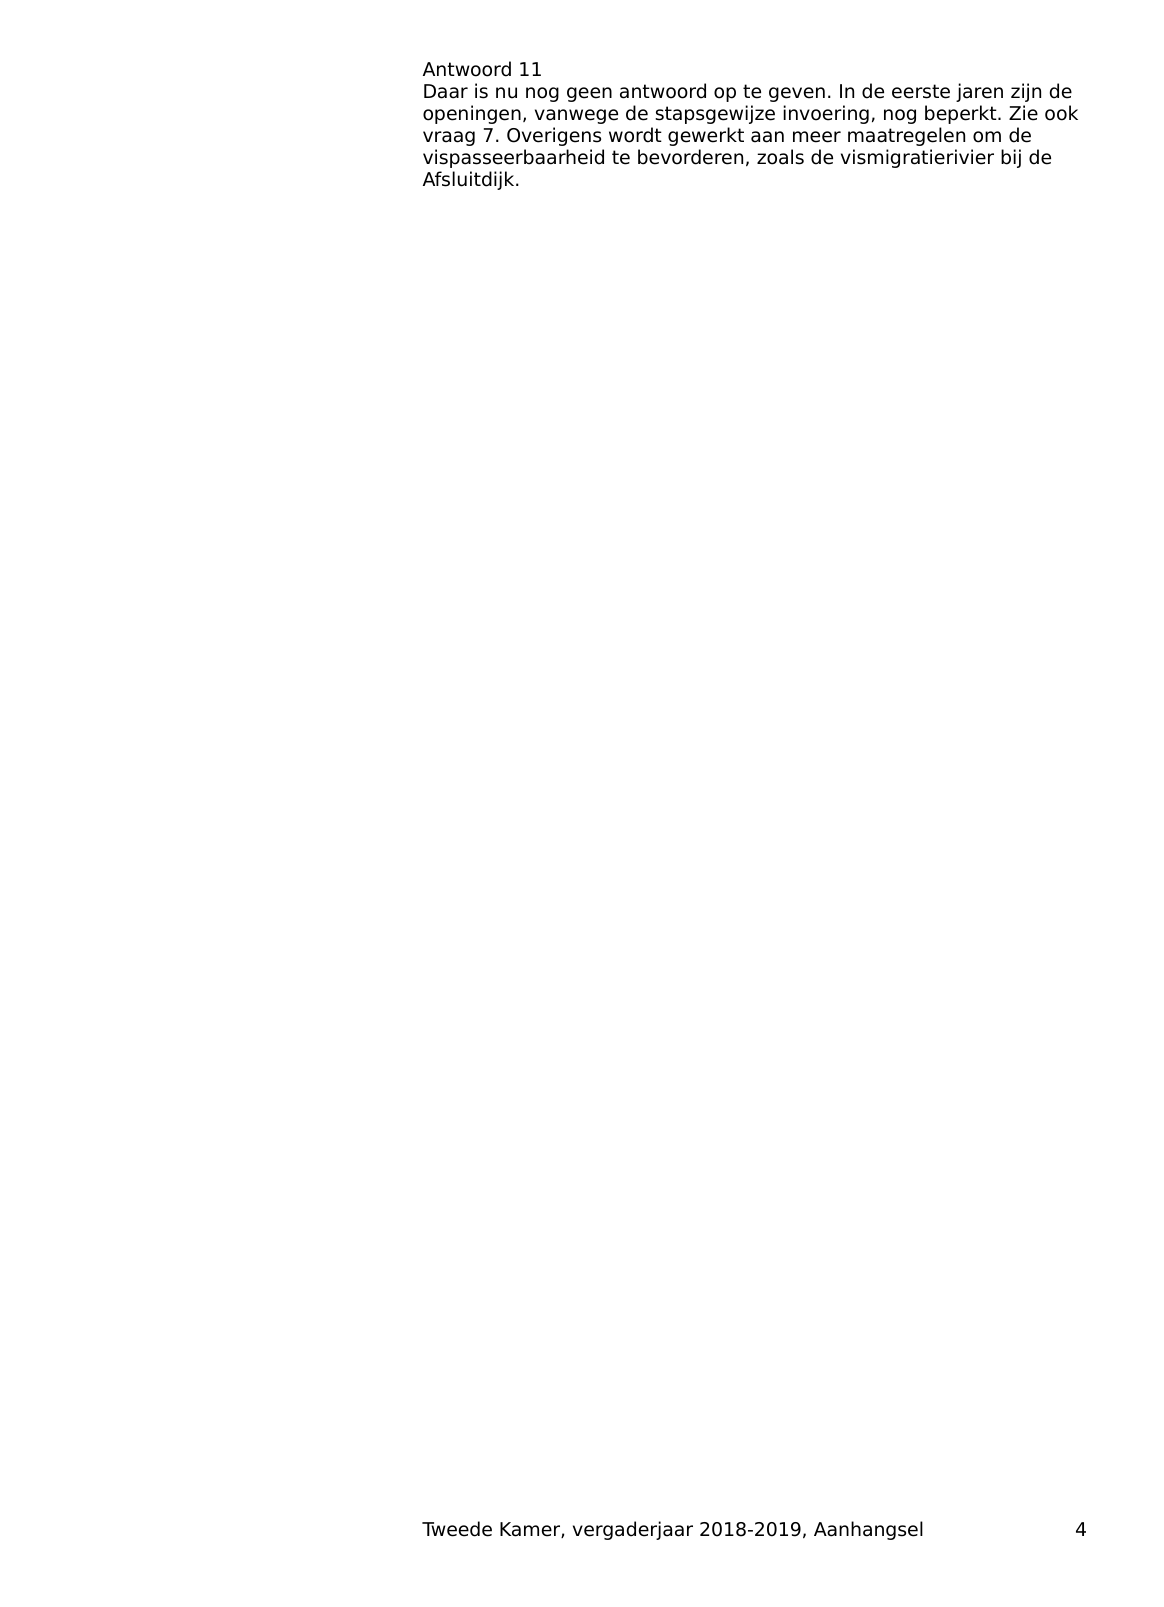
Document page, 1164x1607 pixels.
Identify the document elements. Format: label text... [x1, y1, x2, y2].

text Antwoord 11 [422, 59, 1087, 81]
text Daar is nu nog geen antwoord op te geven. In de eerste jaren zijn de openingen, vanwege de stapsgewijze invoering, nog beperkt. Zie ook vraag 7. Overigens wordt gewerkt aan meer maatregelen om de vispasseerbaarheid te bevorderen, zoals de vismigratierivier bij de Afsluitdijk. [422, 81, 1087, 191]
